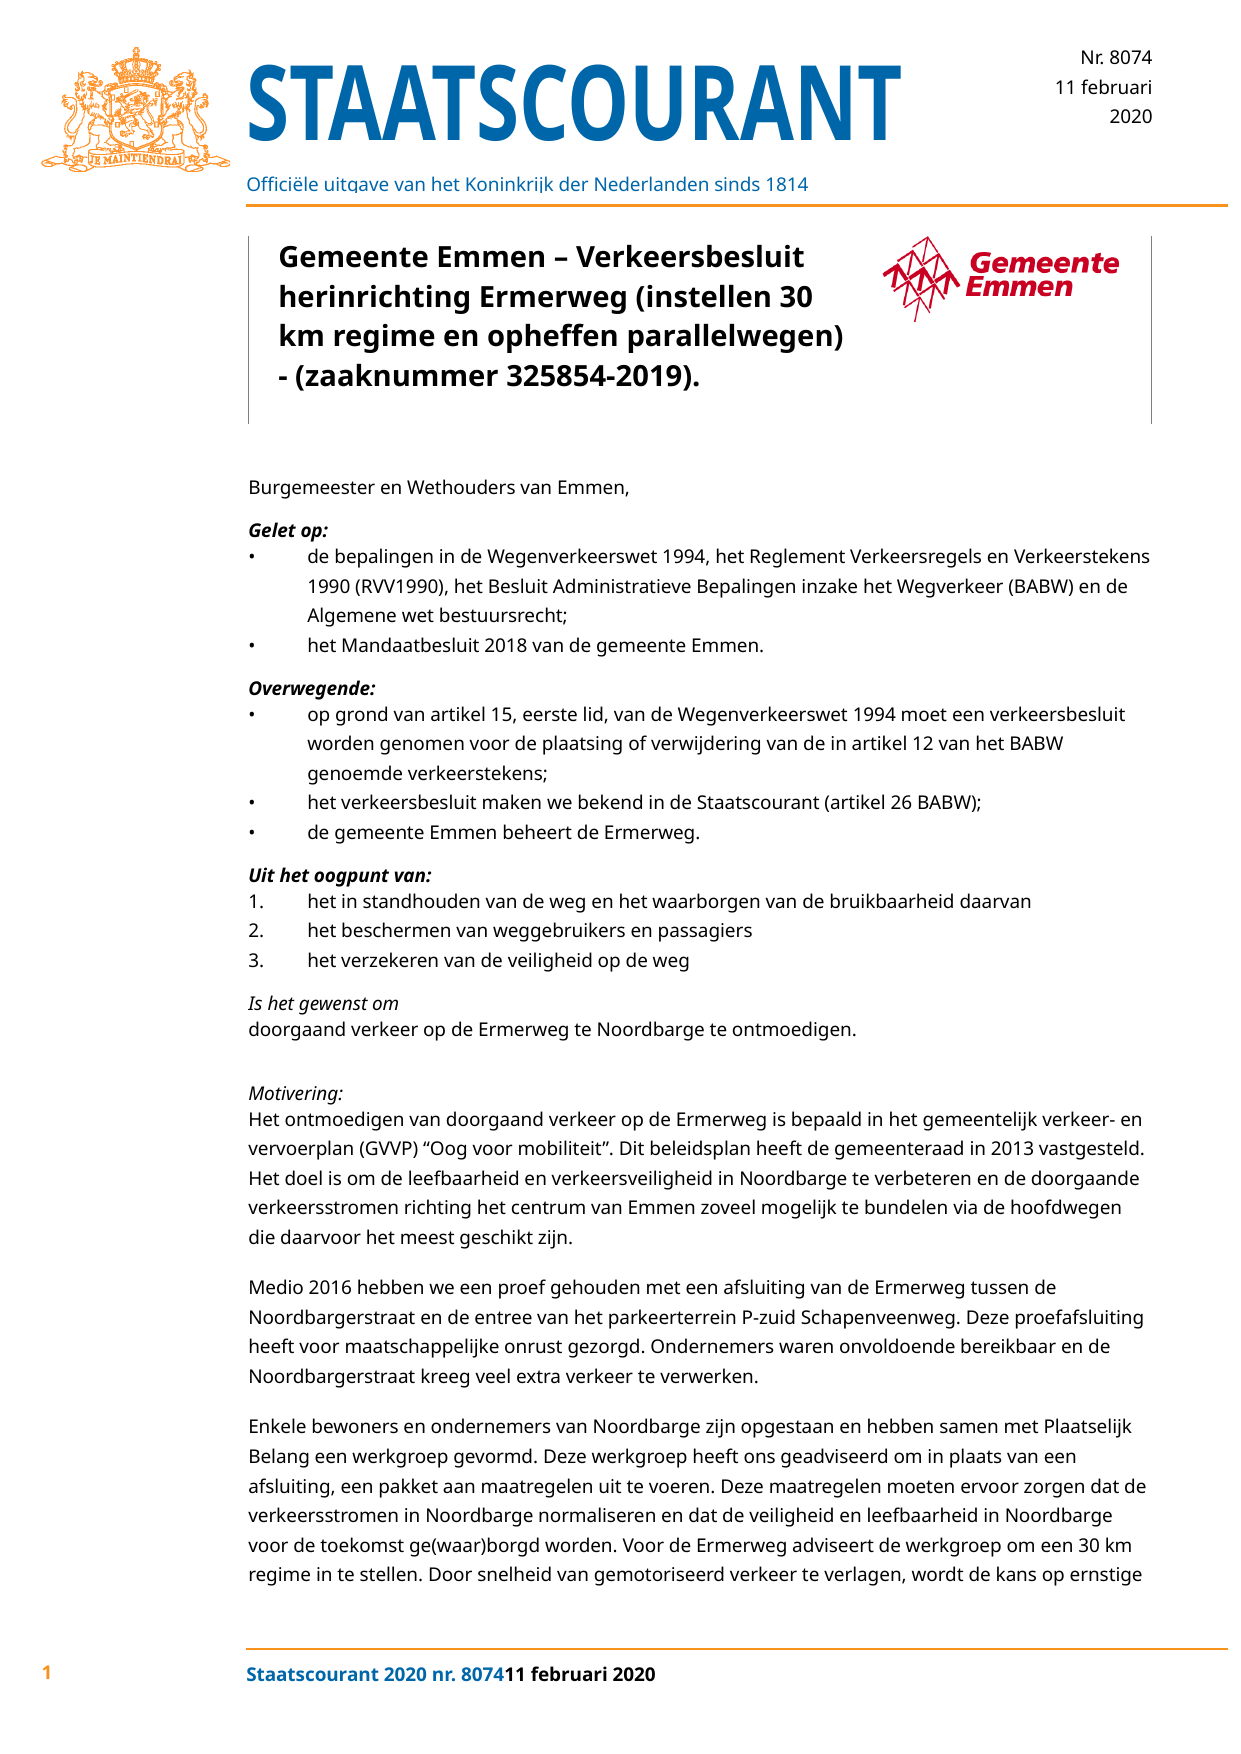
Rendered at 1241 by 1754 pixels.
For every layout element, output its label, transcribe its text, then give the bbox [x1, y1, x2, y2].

list het beschermen van weggebruikers en passagiers [248, 918, 1152, 943]
table_header [850, 236, 1151, 424]
picture [41, 47, 231, 172]
text Uit het oogpunt van: [248, 862, 1152, 888]
text Burgemeester en Wethouders van Emmen, [248, 474, 1152, 500]
table_header Gemeente Emmen – Verkeersbesluit herinrichting Ermerweg (instellen 30 km regime en opheffen parallelwegen) - (zaaknummer 325854-2019). [249, 236, 850, 424]
text doorgaand verkeer op de Ermerweg te Noordbarge te ontmoedigen. [248, 1016, 1152, 1042]
list het verzekeren van de veiligheid op de weg [248, 947, 1152, 973]
text Is het gewenst om [248, 990, 1152, 1016]
text Het ontmoedigen van doorgaand verkeer op de Ermerweg is bepaald in het gemeentelijk verkeer- en vervoerplan (GVVP) “Oog voor mobiliteit”. Dit beleidsplan heeft de gemeenteraad in 2013 vastgesteld. Het doel is om de leefbaarheid en verkeersveiligheid in Noordbarge te verbeteren en de doorgaande verkeersstromen richting het centrum van Emmen zoveel mogelijk te bundelen via de hoofdwegen die daarvoor het meest geschikt zijn. [248, 1106, 1152, 1250]
text Gelet op: [248, 517, 1152, 543]
list op grond van artikel 15, eerste lid, van de Wegenverkeerswet 1994 moet een verkeersbesluit worden genomen voor de plaatsing of verwijdering van de in artikel 12 van het BABW genoemde verkeerstekens; [248, 701, 1152, 786]
text Motivering: [248, 1080, 1152, 1106]
text Overwegende: [248, 675, 1152, 701]
list het in standhouden van de weg en het waarborgen van de bruikbaarheid daarvan [248, 888, 1152, 914]
list de bepalingen in de Wegenverkeerswet 1994, het Reglement Verkeersregels en Verkeerstekens 1990 (RVV1990), het Besluit Administratieve Bepalingen inzake het Wegverkeer (BABW) en de Algemene wet bestuursrecht; [248, 543, 1152, 628]
picture [882, 236, 1119, 322]
text Medio 2016 hebben we een proef gehouden met een afsluiting van de Ermerweg tussen de Noordbargerstraat en de entree van het parkeerterrein P-zuid Schapenveenweg. Deze proefafsluiting heeft voor maatschappelijke onrust gezorgd. Ondernemers waren onvoldoende bereikbaar en de Noordbargerstraat kreeg veel extra verkeer te verwerken. [248, 1274, 1152, 1389]
list de gemeente Emmen beheert de Ermerweg. [248, 819, 1152, 845]
text Enkele bewoners en ondernemers van Noordbarge zijn opgestaan en hebben samen met Plaatselijk Belang een werkgroep gevormd. Deze werkgroep heeft ons geadviseerd om in plaats van een afsluiting, een pakket aan maatregelen uit te voeren. Deze maatregelen moeten ervoor zorgen dat de verkeersstromen in Noordbarge normaliseren en dat de veiligheid en leefbaarheid in Noordbarge voor de toekomst ge(waar)borgd worden. Voor de Ermerweg adviseert de werkgroep om een 30 km regime in te stellen. Door snelheid van gemotoriseerd verkeer te verlagen, wordt de kans op ernstige [248, 1414, 1152, 1587]
list het verkeersbesluit maken we bekend in de Staatscourant (artikel 26 BABW); [248, 789, 1152, 815]
list het Mandaatbesluit 2018 van de gemeente Emmen. [248, 632, 1152, 658]
